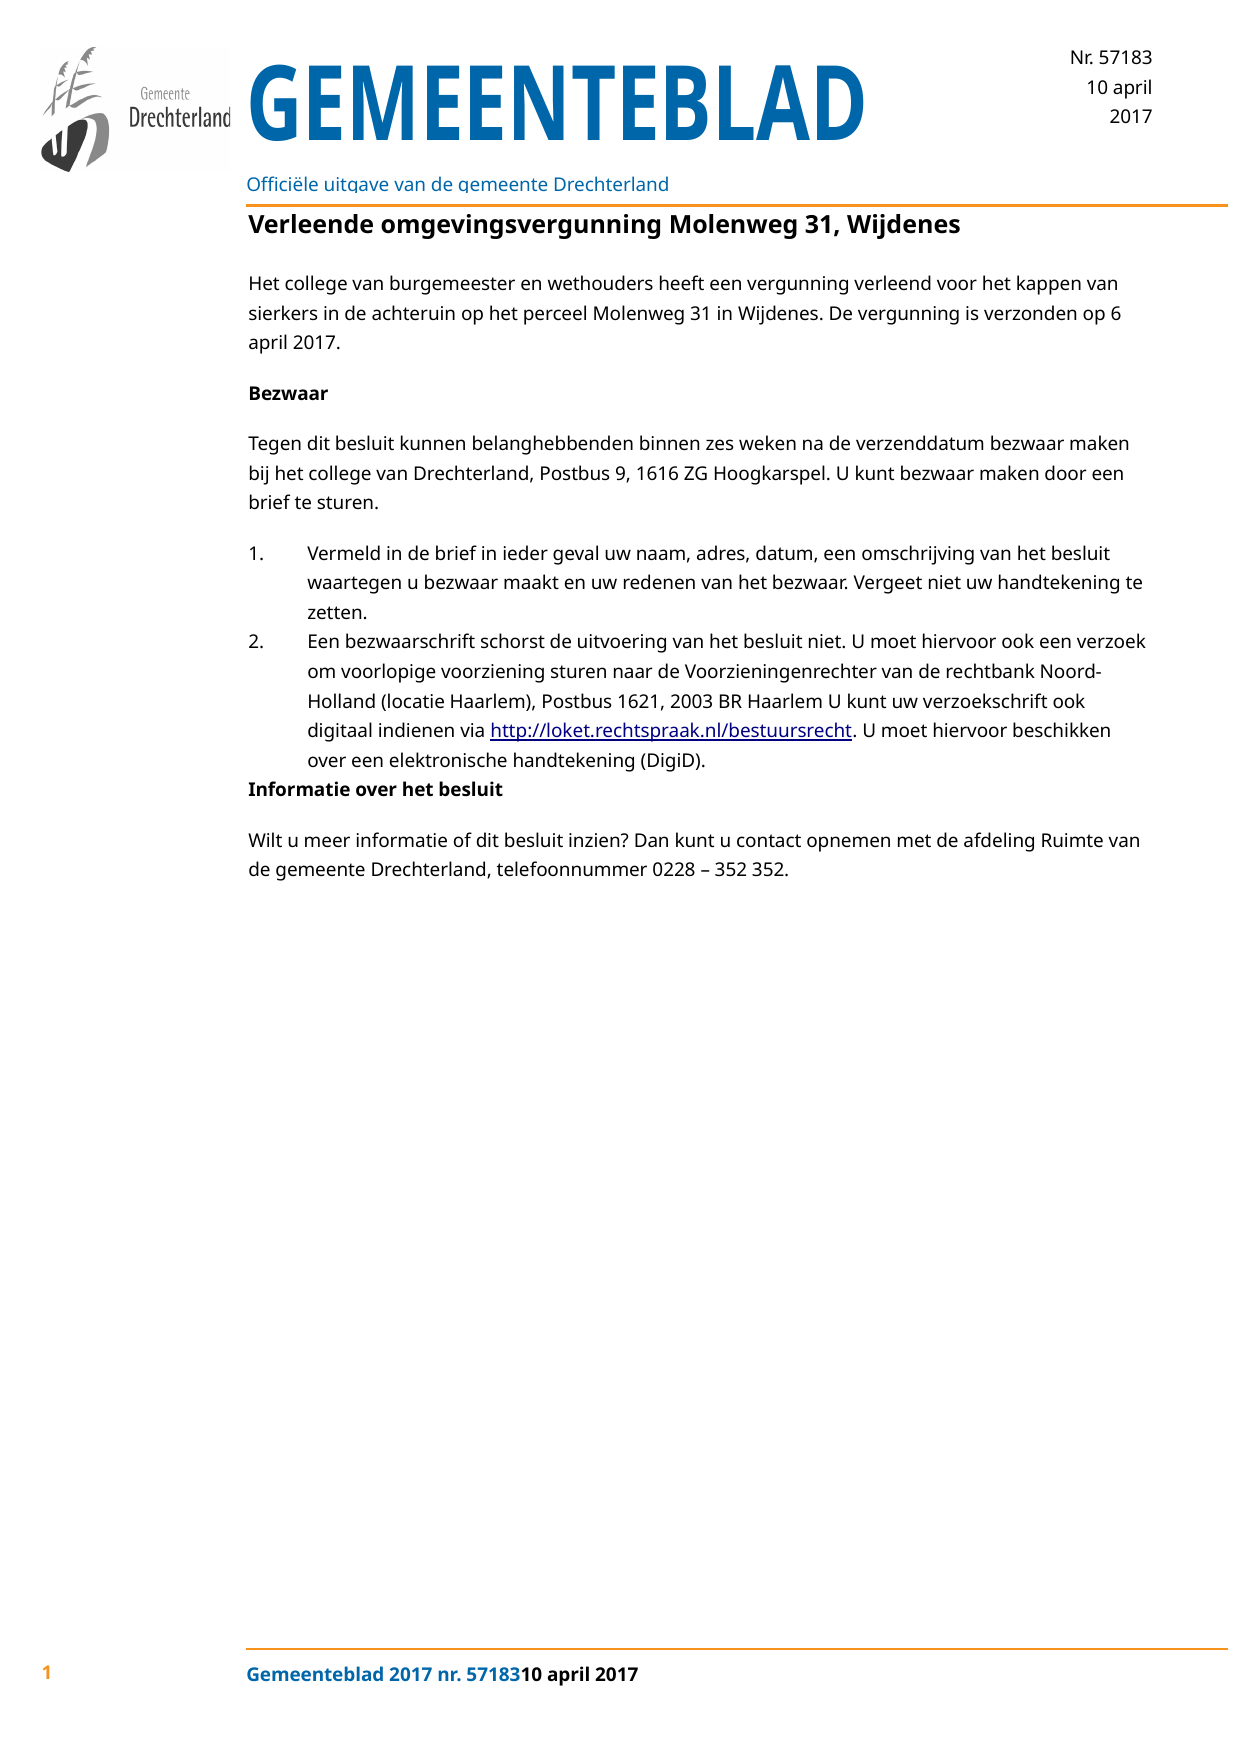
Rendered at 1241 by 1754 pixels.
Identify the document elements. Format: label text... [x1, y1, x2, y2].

text Informatie over het besluit [248, 777, 1152, 802]
picture [41, 47, 231, 172]
text Bezwaar [248, 380, 1152, 406]
text Verleende omgevingsvergunning Molenweg 31, Wijdenes [248, 207, 1152, 241]
list Vermeld in de brief in ieder geval uw naam, adres, datum, een omschrijving van het besluit waartegen u bezwaar maakt en uw redenen van het bezwaar. Vergeet niet uw handtekening te zetten. [248, 540, 1152, 625]
text Wilt u meer informatie of dit besluit inzien? Dan kunt u contact opnemen met de afdeling Ruimte van de gemeente Drechterland, telefoonnummer 0228 – 352 352. [248, 827, 1152, 882]
text Tegen dit besluit kunnen belanghebbenden binnen zes weken na de verzenddatum bezwaar maken bij het college van Drechterland, Postbus 9, 1616 ZG Hoogkarspel. U kunt bezwaar maken door een brief te sturen. [248, 430, 1152, 515]
text Het college van burgemeester en wethouders heeft een vergunning verleend voor het kappen van sierkers in de achteruin op het perceel Molenweg 31 in Wijdenes. De vergunning is verzonden op 6 april 2017. [248, 270, 1152, 355]
list Een bezwaarschrift schorst de uitvoering van het besluit niet. U moet hiervoor ook een verzoek om voorlopige voorziening sturen naar de Voorzieningenrechter van de rechtbank Noord-Holland (locatie Haarlem), Postbus 1621, 2003 BR Haarlem U kunt uw verzoekschrift ook digitaal indienen via http://loket.rechtspraak.nl/bestuursrecht. U moet hiervoor beschikken over een elektronische handtekening (DigiD). [248, 629, 1152, 773]
